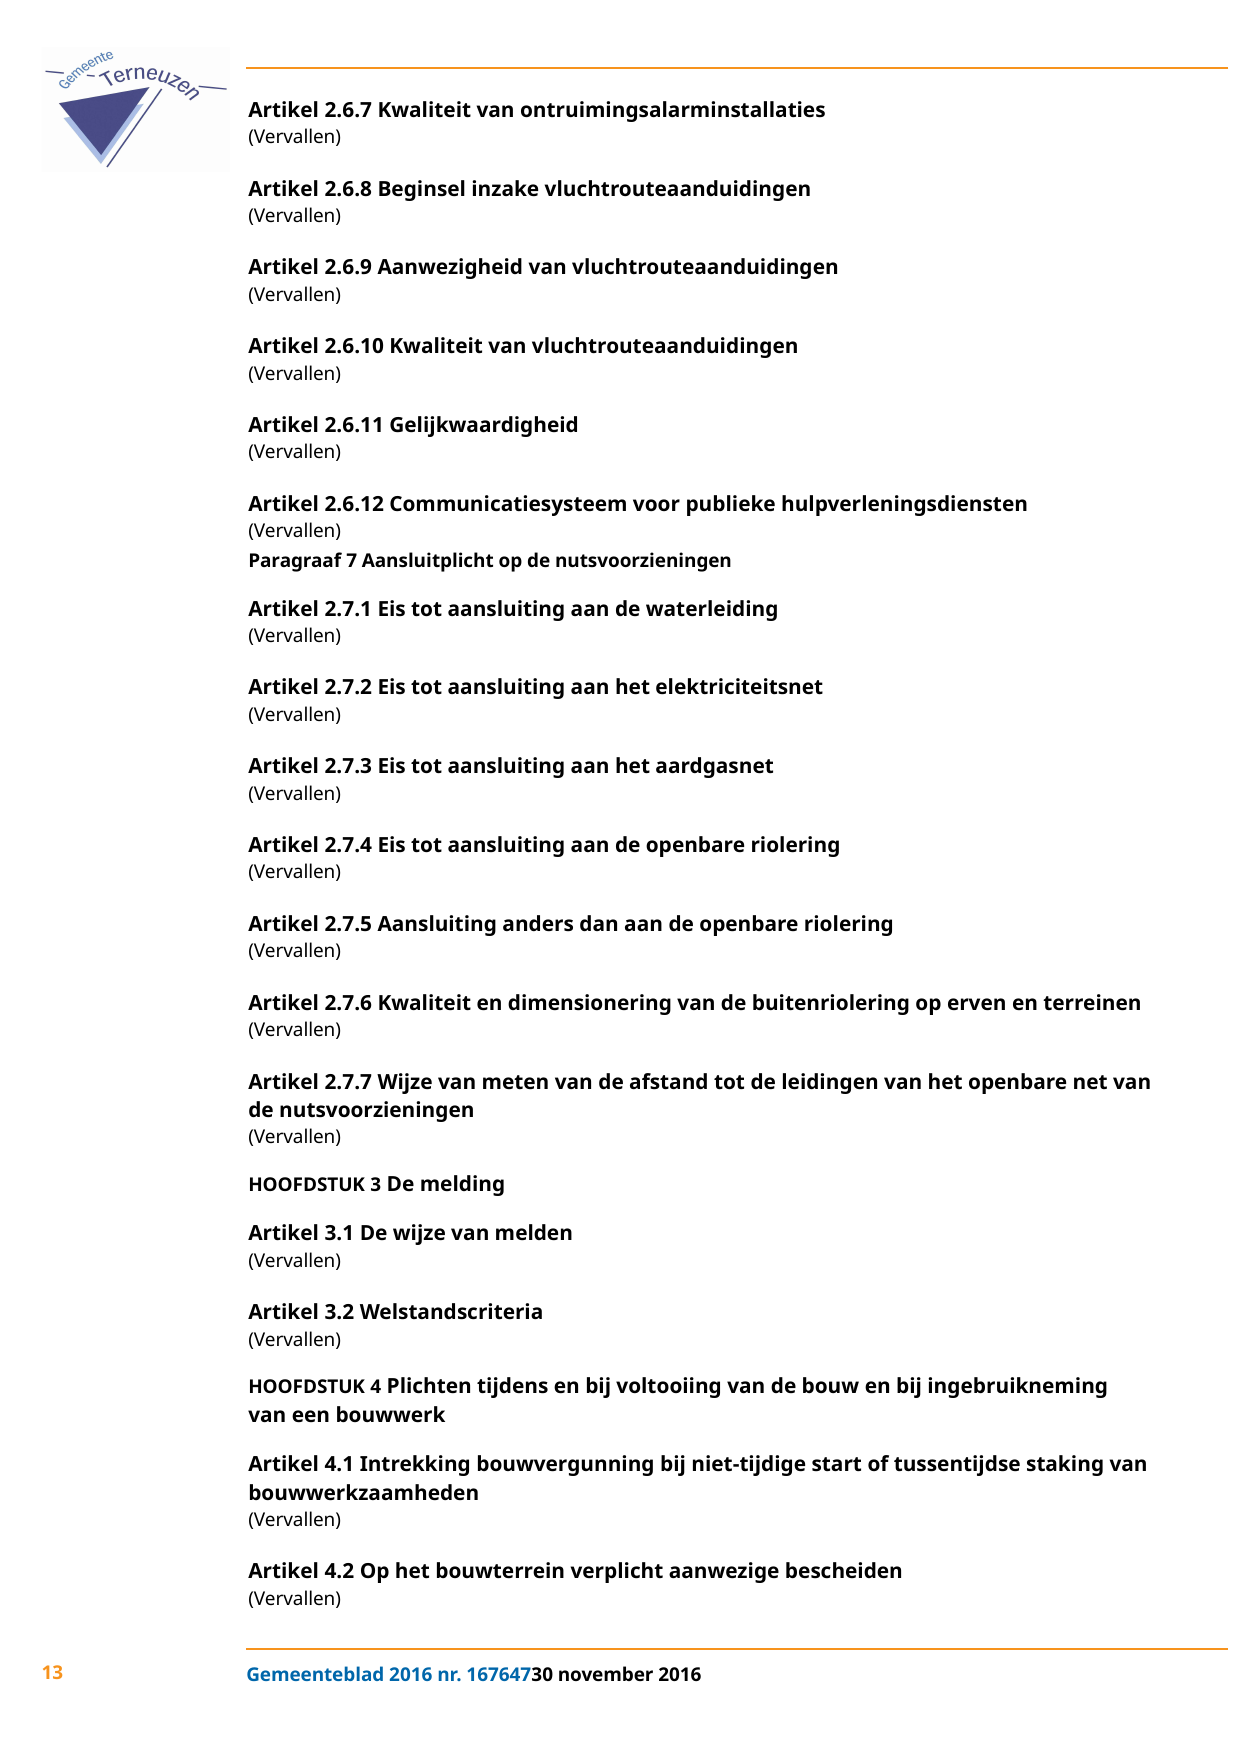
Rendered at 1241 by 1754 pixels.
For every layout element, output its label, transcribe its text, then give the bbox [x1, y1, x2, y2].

text Artikel 4.2 Op het bouwterrein verplicht aanwezige bescheiden [248, 1556, 1152, 1585]
text (Vervallen) [248, 859, 1152, 884]
text (Vervallen) [248, 780, 1152, 806]
text (Vervallen) [248, 937, 1152, 963]
picture [41, 47, 231, 172]
text Artikel 2.6.12 Communicatiesysteem voor publieke hulpverleningsdiensten [248, 489, 1152, 517]
text Artikel 2.6.11 Gelijkwaardigheid [248, 410, 1152, 439]
text (Vervallen) [248, 439, 1152, 464]
text Artikel 2.7.4 Eis tot aansluiting aan de openbare riolering [248, 830, 1152, 859]
text (Vervallen) [248, 517, 1152, 543]
text Artikel 2.7.5 Aansluiting anders dan aan de openbare riolering [248, 909, 1152, 937]
text (Vervallen) [248, 1124, 1152, 1149]
text Artikel 3.2 Welstandscriteria [248, 1297, 1152, 1326]
text Artikel 2.7.7 Wijze van meten van de afstand tot de leidingen van het openbare net van de nutsvoorzieningen [248, 1067, 1152, 1124]
text Artikel 2.6.10 Kwaliteit van vluchtrouteaanduidingen [248, 331, 1152, 360]
text (Vervallen) [248, 1506, 1152, 1532]
text Artikel 2.6.7 Kwaliteit van ontruimingsalarminstallaties [248, 95, 1152, 123]
text Artikel 4.1 Intrekking bouwvergunning bij niet-tijdige start of tussentijdse staking van bouwwerkzaamheden [248, 1449, 1152, 1506]
text Artikel 2.6.9 Aanwezigheid van vluchtrouteaanduidingen [248, 252, 1152, 281]
text Artikel 2.6.8 Beginsel inzake vluchtrouteaanduidingen [248, 174, 1152, 202]
text (Vervallen) [248, 1247, 1152, 1273]
text (Vervallen) [248, 1326, 1152, 1352]
text (Vervallen) [248, 701, 1152, 727]
text Artikel 2.7.2 Eis tot aansluiting aan het elektriciteitsnet [248, 672, 1152, 701]
text Artikel 3.1 De wijze van melden [248, 1218, 1152, 1247]
text (Vervallen) [248, 123, 1152, 149]
text Artikel 2.7.1 Eis tot aansluiting aan de waterleiding [248, 594, 1152, 622]
text HOOFDSTUK 3 De melding [248, 1169, 1152, 1198]
text (Vervallen) [248, 202, 1152, 228]
text Paragraaf 7 Aansluitplicht op de nutsvoorzieningen [248, 547, 1152, 573]
text (Vervallen) [248, 622, 1152, 648]
text (Vervallen) [248, 281, 1152, 307]
text (Vervallen) [248, 1016, 1152, 1042]
text (Vervallen) [248, 360, 1152, 386]
text (Vervallen) [248, 1585, 1152, 1611]
text HOOFDSTUK 4 Plichten tijdens en bij voltooiing van de bouw en bij ingebruikneming van een bouwwerk [248, 1371, 1152, 1428]
text Artikel 2.7.6 Kwaliteit en dimensionering van de buitenriolering op erven en terreinen [248, 988, 1152, 1016]
text Artikel 2.7.3 Eis tot aansluiting aan het aardgasnet [248, 751, 1152, 780]
